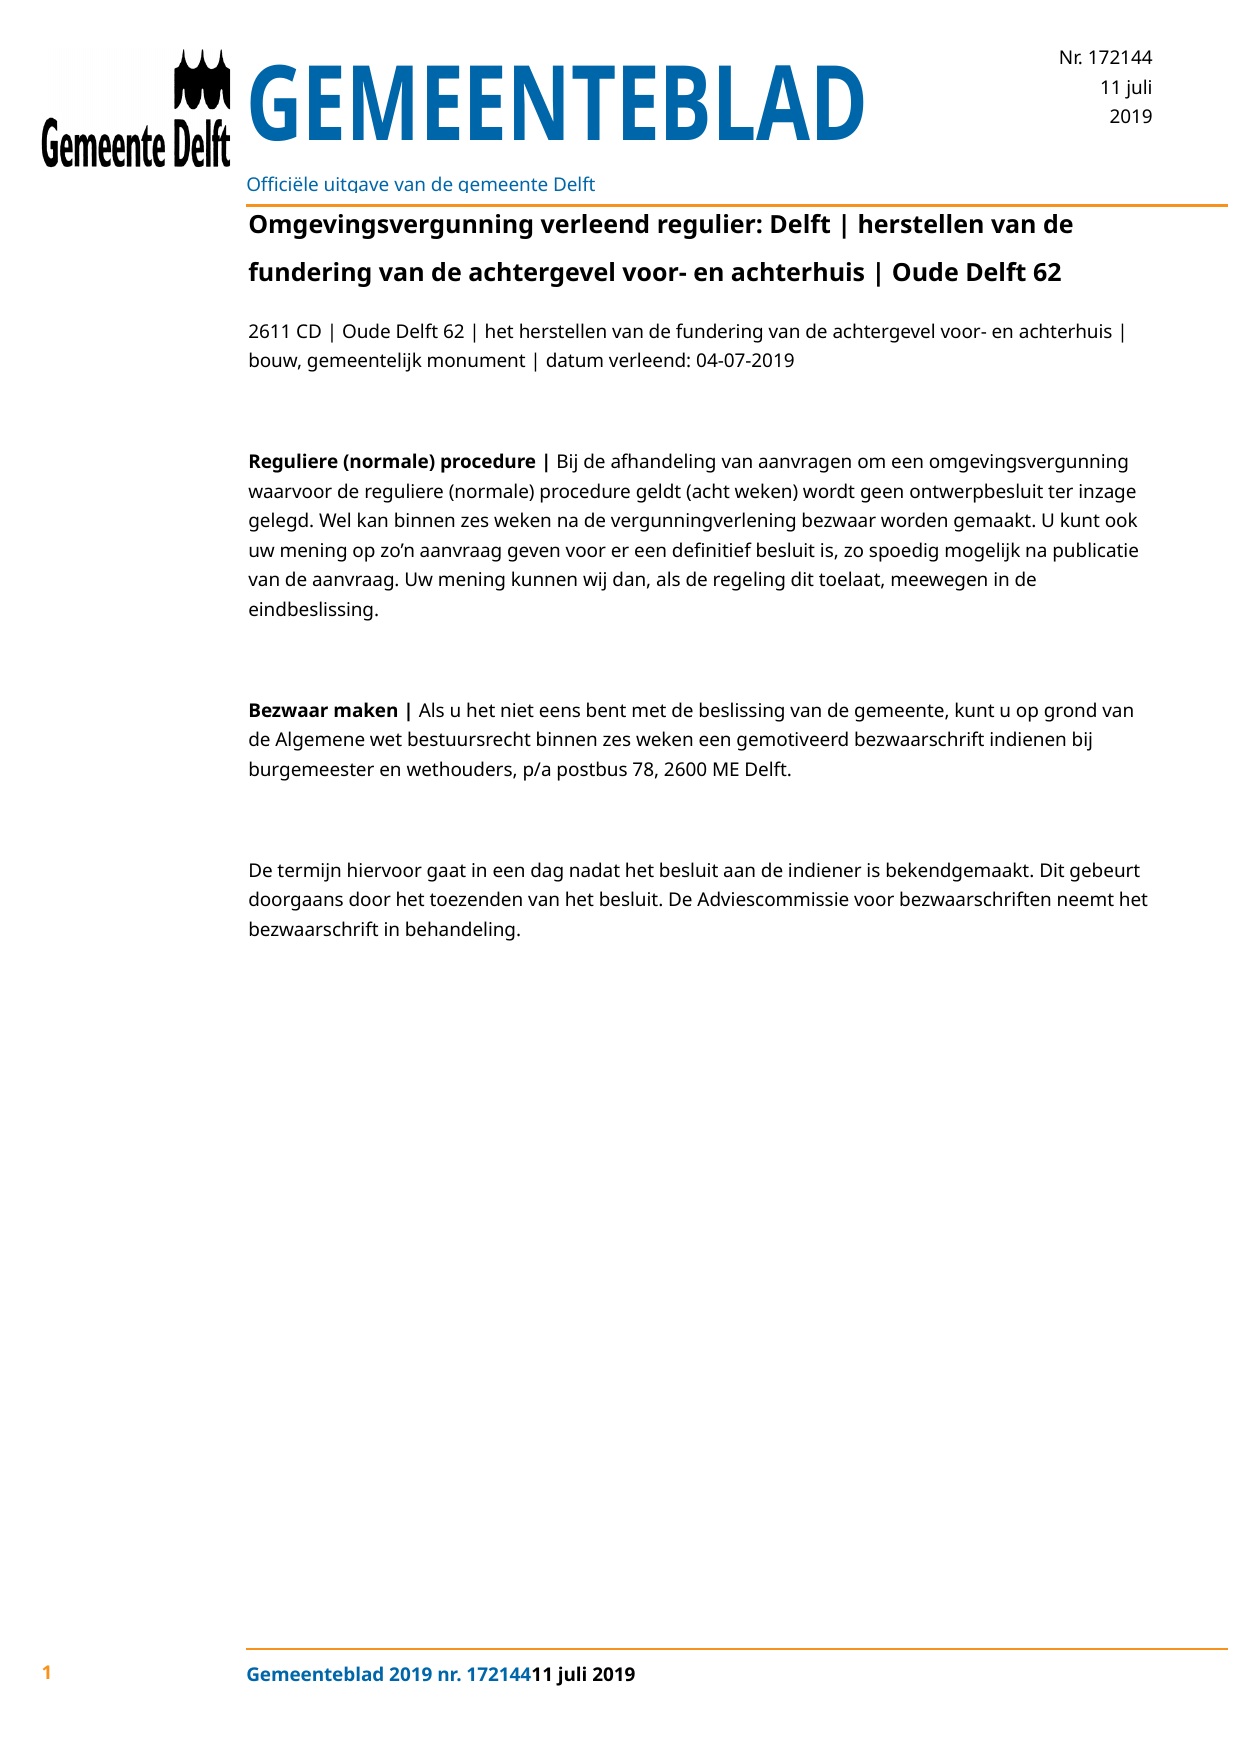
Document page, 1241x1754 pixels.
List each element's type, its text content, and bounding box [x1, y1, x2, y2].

text Bezwaar maken | Als u het niet eens bent met de beslissing van de gemeente, kunt u op grond van de Algemene wet bestuursrecht binnen zes weken een gemotiveerd bezwaarschrift indienen bij burgemeester en wethouders, p/a postbus 78, 2600 ME Delft. [248, 697, 1152, 782]
text Reguliere (normale) procedure | Bij de afhandeling van aanvragen om een omgevingsvergunning waarvoor de reguliere (normale) procedure geldt (acht weken) wordt geen ontwerpbesluit ter inzage gelegd. Wel kan binnen zes weken na de vergunningverlening bezwaar worden gemaakt. U kunt ook uw mening op zo’n aanvraag geven voor er een definitief besluit is, zo spoedig mogelijk na publicatie van de aanvraag. Uw mening kunnen wij dan, als de regeling dit toelaat, meewegen in de eindbeslissing. [248, 448, 1152, 622]
picture [41, 47, 231, 172]
text De termijn hiervoor gaat in een dag nadat het besluit aan de indiener is bekendgemaakt. Dit gebeurt doorgaans door het toezenden van het besluit. De Adviescommissie voor bezwaarschriften neemt het bezwaarschrift in behandeling. [248, 857, 1152, 942]
text Omgevingsvergunning verleend regulier: Delft | herstellen van de fundering van de achtergevel voor- en achterhuis | Oude Delft 62 [248, 207, 1152, 288]
text 2611 CD | Oude Delft 62 | het herstellen van de fundering van de achtergevel voor- en achterhuis | bouw, gemeentelijk monument | datum verleend: 04-07-2019 [248, 318, 1152, 373]
